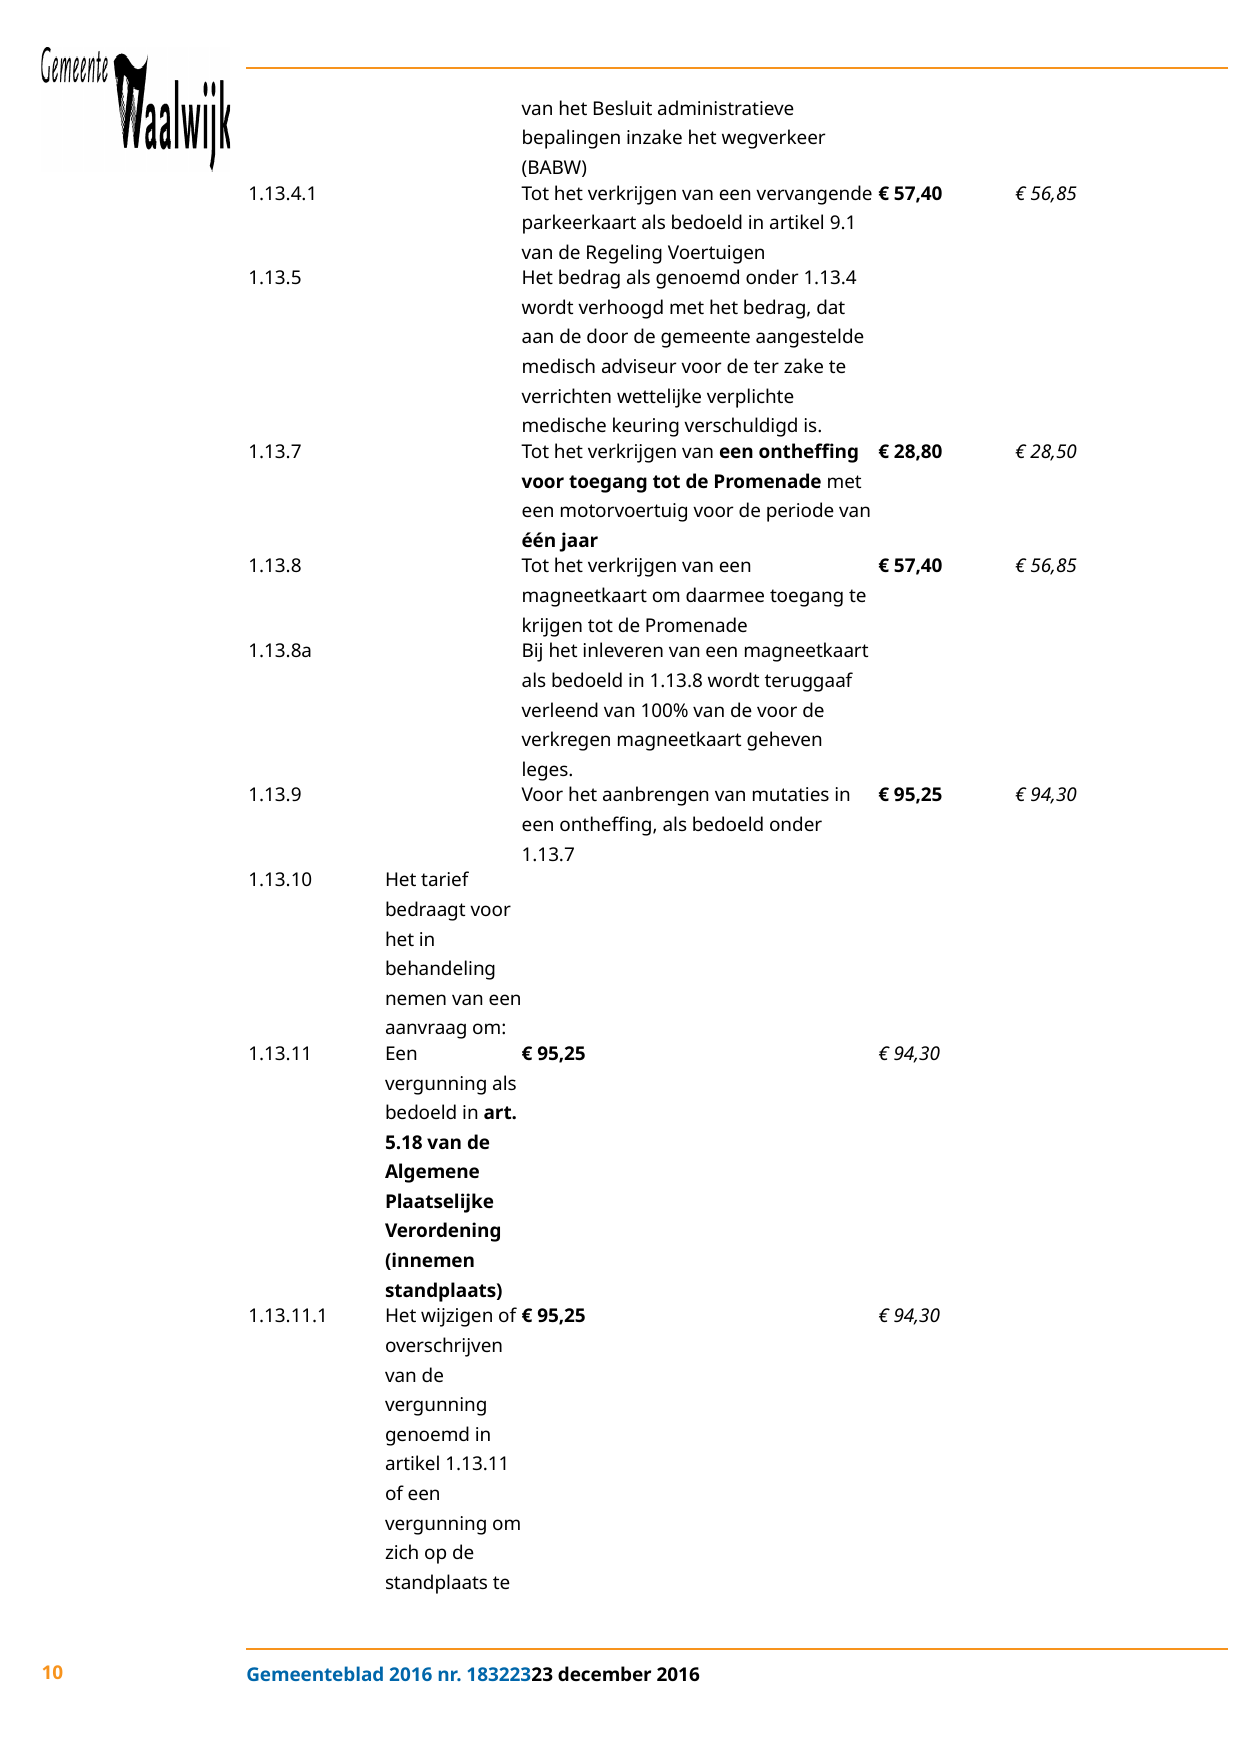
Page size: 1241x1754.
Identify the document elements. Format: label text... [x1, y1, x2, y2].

table_cell Het bedrag als genoemd onder 1.13.4 wordt verhoogd met het bedrag, dat aan de door de gemeente aangestelde medisch adviseur voor de ter zake te verrichten wettelijke verplichte medische keuring verschuldigd is. [521, 265, 878, 438]
table_cell Tot het verkrijgen van een vervangende parkeerkaart als bedoeld in artikel 9.1 van de Regeling Voertuigen [521, 180, 878, 264]
table_cell [521, 867, 878, 1040]
table_cell € 94,30 [878, 1303, 1015, 1594]
table_cell 1.13.7 [248, 438, 521, 553]
table_cell 1.13.8a [248, 638, 521, 782]
table_cell € 94,30 [1015, 782, 1152, 867]
table_cell € 57,40 [878, 180, 1015, 264]
table_cell € 95,25 [521, 1303, 878, 1594]
table_cell Tot het verkrijgen van een ontheffing voor toegang tot de Promenade met een motorvoertuig voor de periode van één jaar [521, 438, 878, 553]
table_cell [248, 95, 521, 180]
table_cell Voor het aanbrengen van mutaties in een ontheffing, als bedoeld onder 1.13.7 [521, 782, 878, 867]
table_cell € 28,80 [878, 438, 1015, 553]
table_cell € 95,25 [521, 1040, 878, 1303]
table_cell € 56,85 [1015, 553, 1152, 638]
table_cell € 57,40 [878, 553, 1015, 638]
table_cell [878, 95, 1015, 180]
table_cell € 95,25 [878, 782, 1015, 867]
table_cell [878, 265, 1015, 438]
table_cell [1015, 265, 1152, 438]
table_cell Een vergunning als bedoeld in art. 5.18 van de Algemene Plaatselijke Verordening (innemen standplaats) [385, 1040, 521, 1303]
table_cell € 56,85 [1015, 180, 1152, 264]
table_cell Het wijzigen of overschrijven van de vergunning genoemd in artikel 1.13.11 of een vergunning om zich op de standplaats te [385, 1303, 521, 1594]
table_cell 1.13.10 [248, 867, 385, 1040]
table_cell € 94,30 [878, 1040, 1015, 1303]
picture [41, 47, 231, 172]
table_cell [878, 638, 1015, 782]
table_cell 1.13.11.1 [248, 1303, 385, 1594]
table_cell Het tarief bedraagt voor het in behandeling nemen van een aanvraag om: [385, 867, 521, 1040]
table_cell 1.13.4.1 [248, 180, 521, 264]
table_cell € 28,50 [1015, 438, 1152, 553]
table_cell Bij het inleveren van een magneetkaart als bedoeld in 1.13.8 wordt teruggaaf verleend van 100% van de voor de verkregen magneetkaart geheven leges. [521, 638, 878, 782]
table_cell 1.13.8 [248, 553, 521, 638]
table_cell [1015, 95, 1152, 180]
table_cell [878, 867, 1015, 1040]
table_cell Tot het verkrijgen van een magneetkaart om daarmee toegang te krijgen tot de Promenade [521, 553, 878, 638]
table_cell 1.13.5 [248, 265, 521, 438]
table_cell van het Besluit administratieve bepalingen inzake het wegverkeer (BABW) [521, 95, 878, 180]
table_cell 1.13.11 [248, 1040, 385, 1303]
table_cell [1015, 638, 1152, 782]
table_cell 1.13.9 [248, 782, 521, 867]
